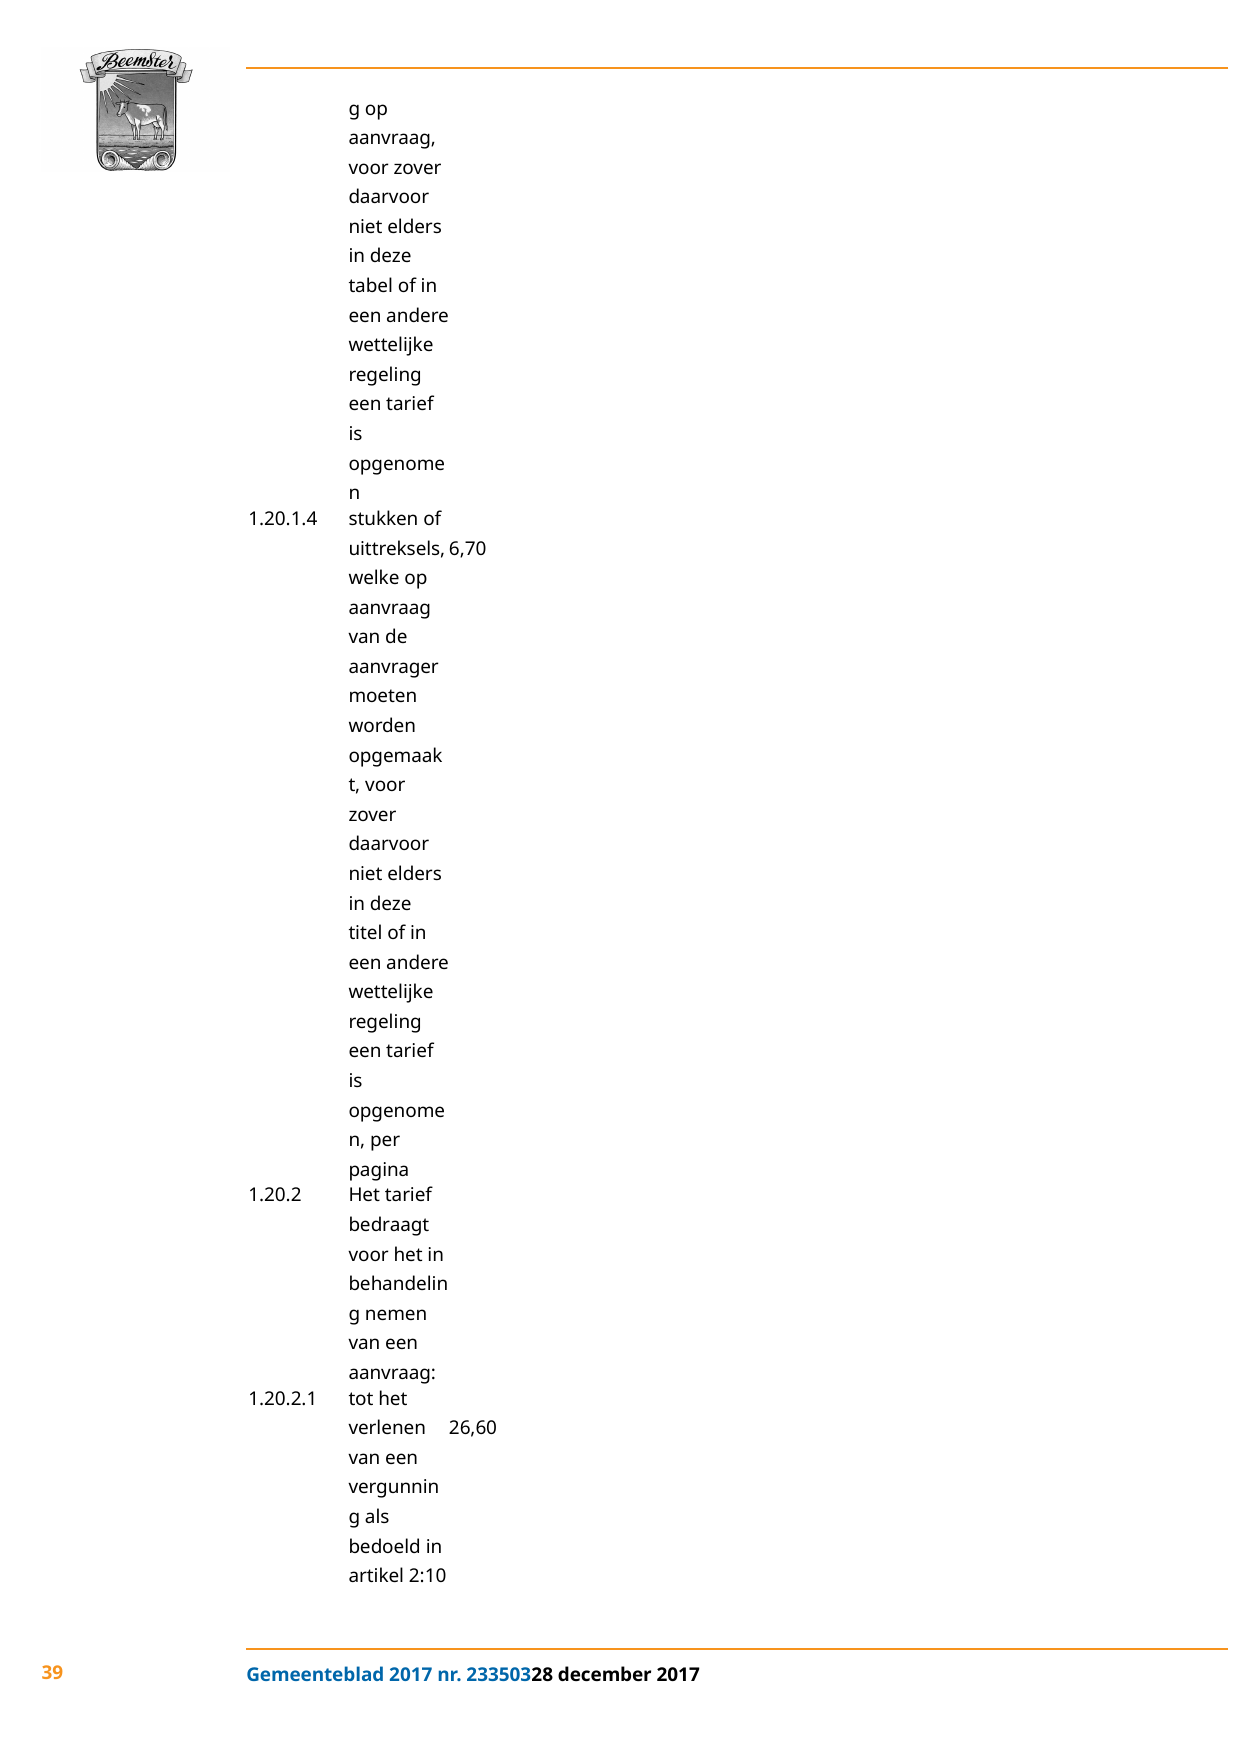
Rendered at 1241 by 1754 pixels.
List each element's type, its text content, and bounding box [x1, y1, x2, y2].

table_cell [449, 1182, 549, 1385]
table_cell 1.20.2 [248, 1182, 348, 1385]
table_cell 1.20.2.1 [248, 1385, 348, 1588]
picture [41, 47, 231, 172]
table_cell Het tarief bedraagt voor het in behandeling nemen van een aanvraag: [348, 1182, 449, 1385]
table_cell 6,70 [449, 505, 549, 1182]
table_cell [248, 95, 348, 505]
table_cell 26,60 [449, 1385, 549, 1588]
table_cell stukken of uittreksels, welke op aanvraag van de aanvrager moeten worden opgemaakt, voor zover daarvoor niet elders in deze titel of in een andere wettelijke regeling een tarief is opgenomen, per pagina [348, 505, 449, 1182]
table_cell 1.20.1.4 [248, 505, 348, 1182]
table_cell tot het verlenen van een vergunning als bedoeld in artikel 2:10 [348, 1385, 449, 1588]
table_cell g op aanvraag, voor zover daarvoor niet elders in deze tabel of in een andere wettelijke regeling een tarief is opgenomen [348, 95, 449, 505]
table_cell [449, 95, 549, 505]
